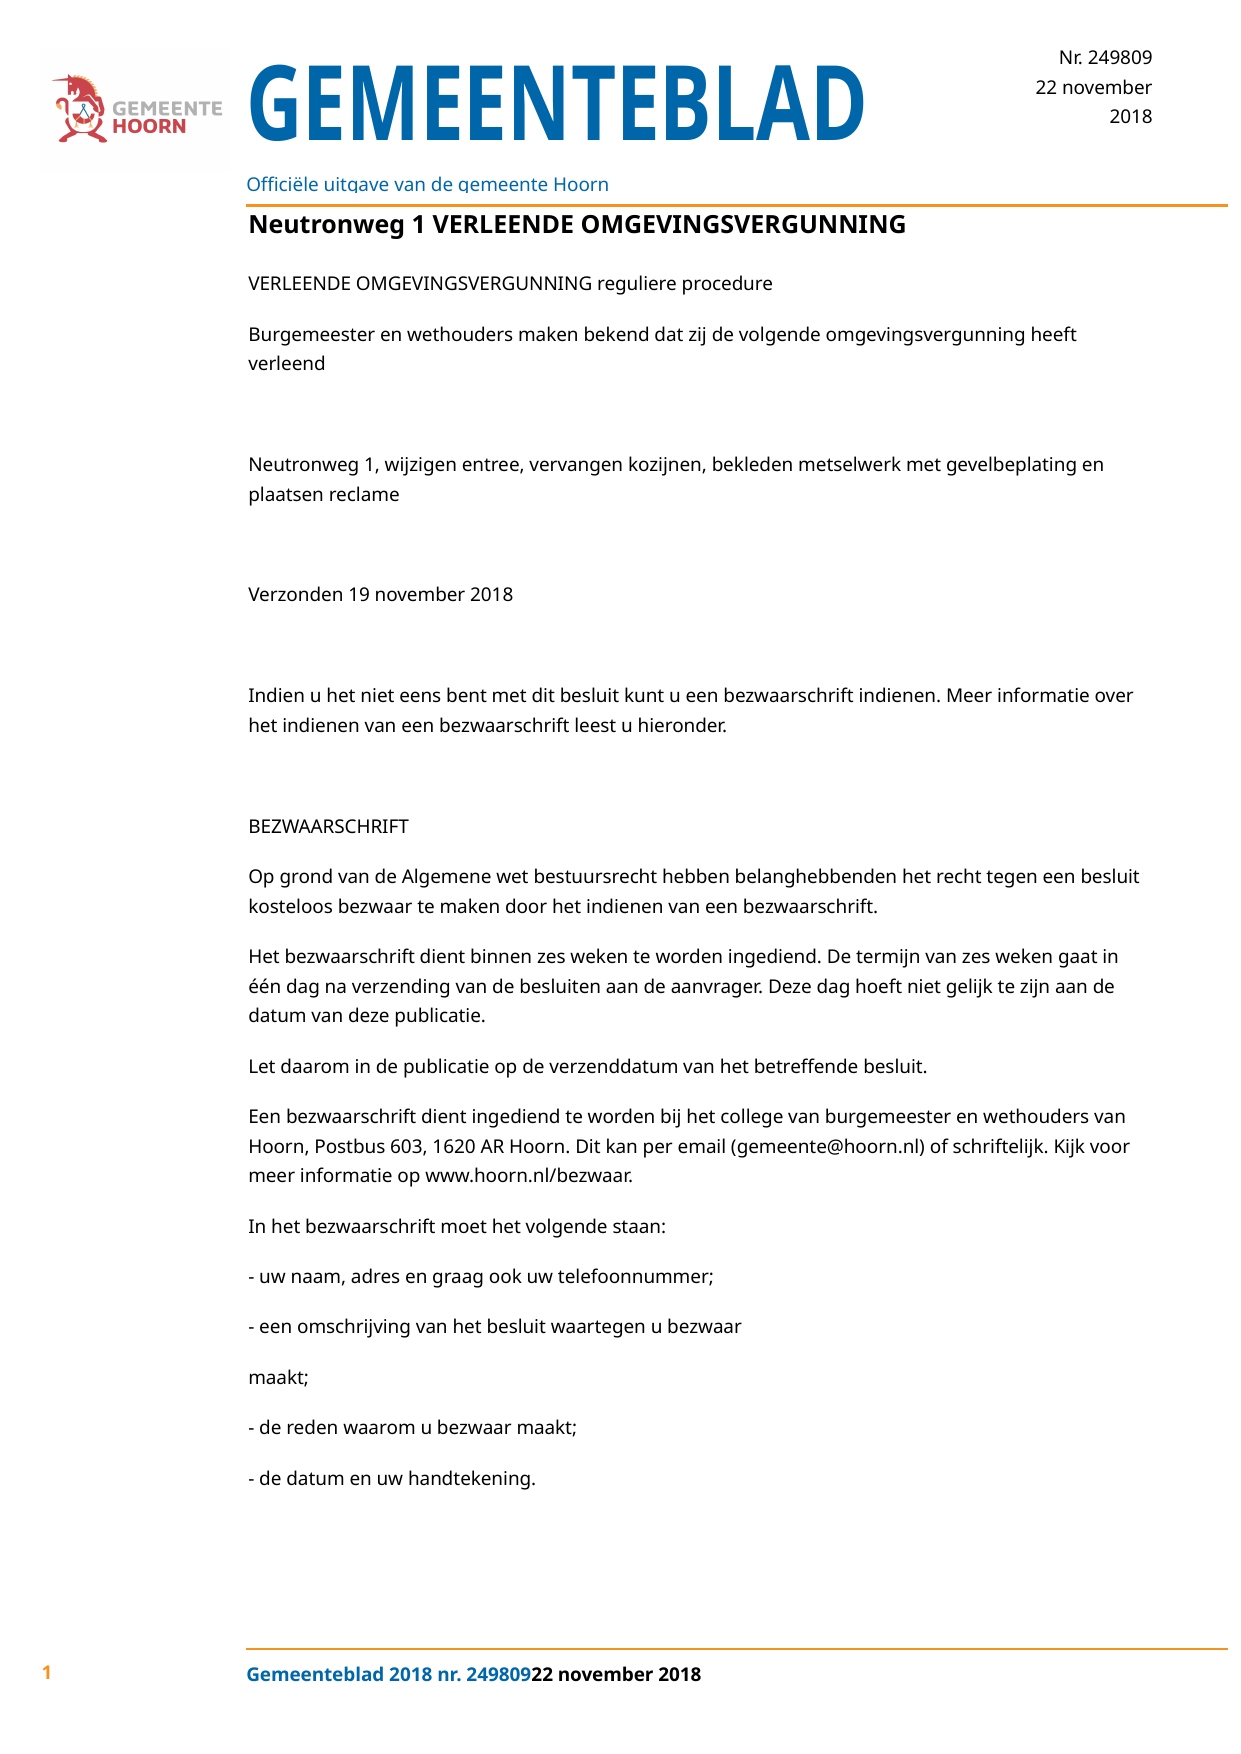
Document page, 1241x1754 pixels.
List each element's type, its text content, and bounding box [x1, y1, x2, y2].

text Burgemeester en wethouders maken bekend dat zij de volgende omgevingsvergunning heeft verleend [248, 321, 1152, 376]
text Neutronweg 1 VERLEENDE OMGEVINGSVERGUNNING [248, 207, 1152, 241]
text Neutronweg 1, wijzigen entree, vervangen kozijnen, bekleden metselwerk met gevelbeplating en plaatsen reclame [248, 451, 1152, 506]
picture [41, 47, 231, 172]
text VERLEENDE OMGEVINGSVERGUNNING reguliere procedure [248, 270, 1152, 296]
text - uw naam, adres en graag ook uw telefoonnummer; [248, 1263, 1152, 1289]
text - een omschrijving van het besluit waartegen u bezwaar [248, 1314, 1152, 1339]
text Verzonden 19 november 2018 [248, 582, 1152, 607]
text - de datum en uw handtekening. [248, 1465, 1152, 1491]
text Een bezwaarschrift dient ingediend te worden bij het college van burgemeester en wethouders van Hoorn, Postbus 603, 1620 AR Hoorn. Dit kan per email (gemeente@hoorn.nl) of schriftelijk. Kijk voor meer informatie op www.hoorn.nl/bezwaar. [248, 1103, 1152, 1188]
text Het bezwaarschrift dient binnen zes weken te worden ingediend. De termijn van zes weken gaat in één dag na verzending van de besluiten aan de aanvrager. Deze dag hoeft niet gelijk te zijn aan de datum van deze publicatie. [248, 943, 1152, 1028]
text BEZWAARSCHRIFT [248, 813, 1152, 838]
text maakt; [248, 1364, 1152, 1390]
text Let daarom in de publicatie op de verzenddatum van het betreffende besluit. [248, 1053, 1152, 1078]
text Indien u het niet eens bent met dit besluit kunt u een bezwaarschrift indienen. Meer informatie over het indienen van een bezwaarschrift leest u hieronder. [248, 682, 1152, 738]
text Op grond van de Algemene wet bestuursrecht hebben belanghebbenden het recht tegen een besluit kosteloos bezwaar te maken door het indienen van een bezwaarschrift. [248, 863, 1152, 918]
text In het bezwaarschrift moet het volgende staan: [248, 1213, 1152, 1238]
text - de reden waarom u bezwaar maakt; [248, 1414, 1152, 1440]
